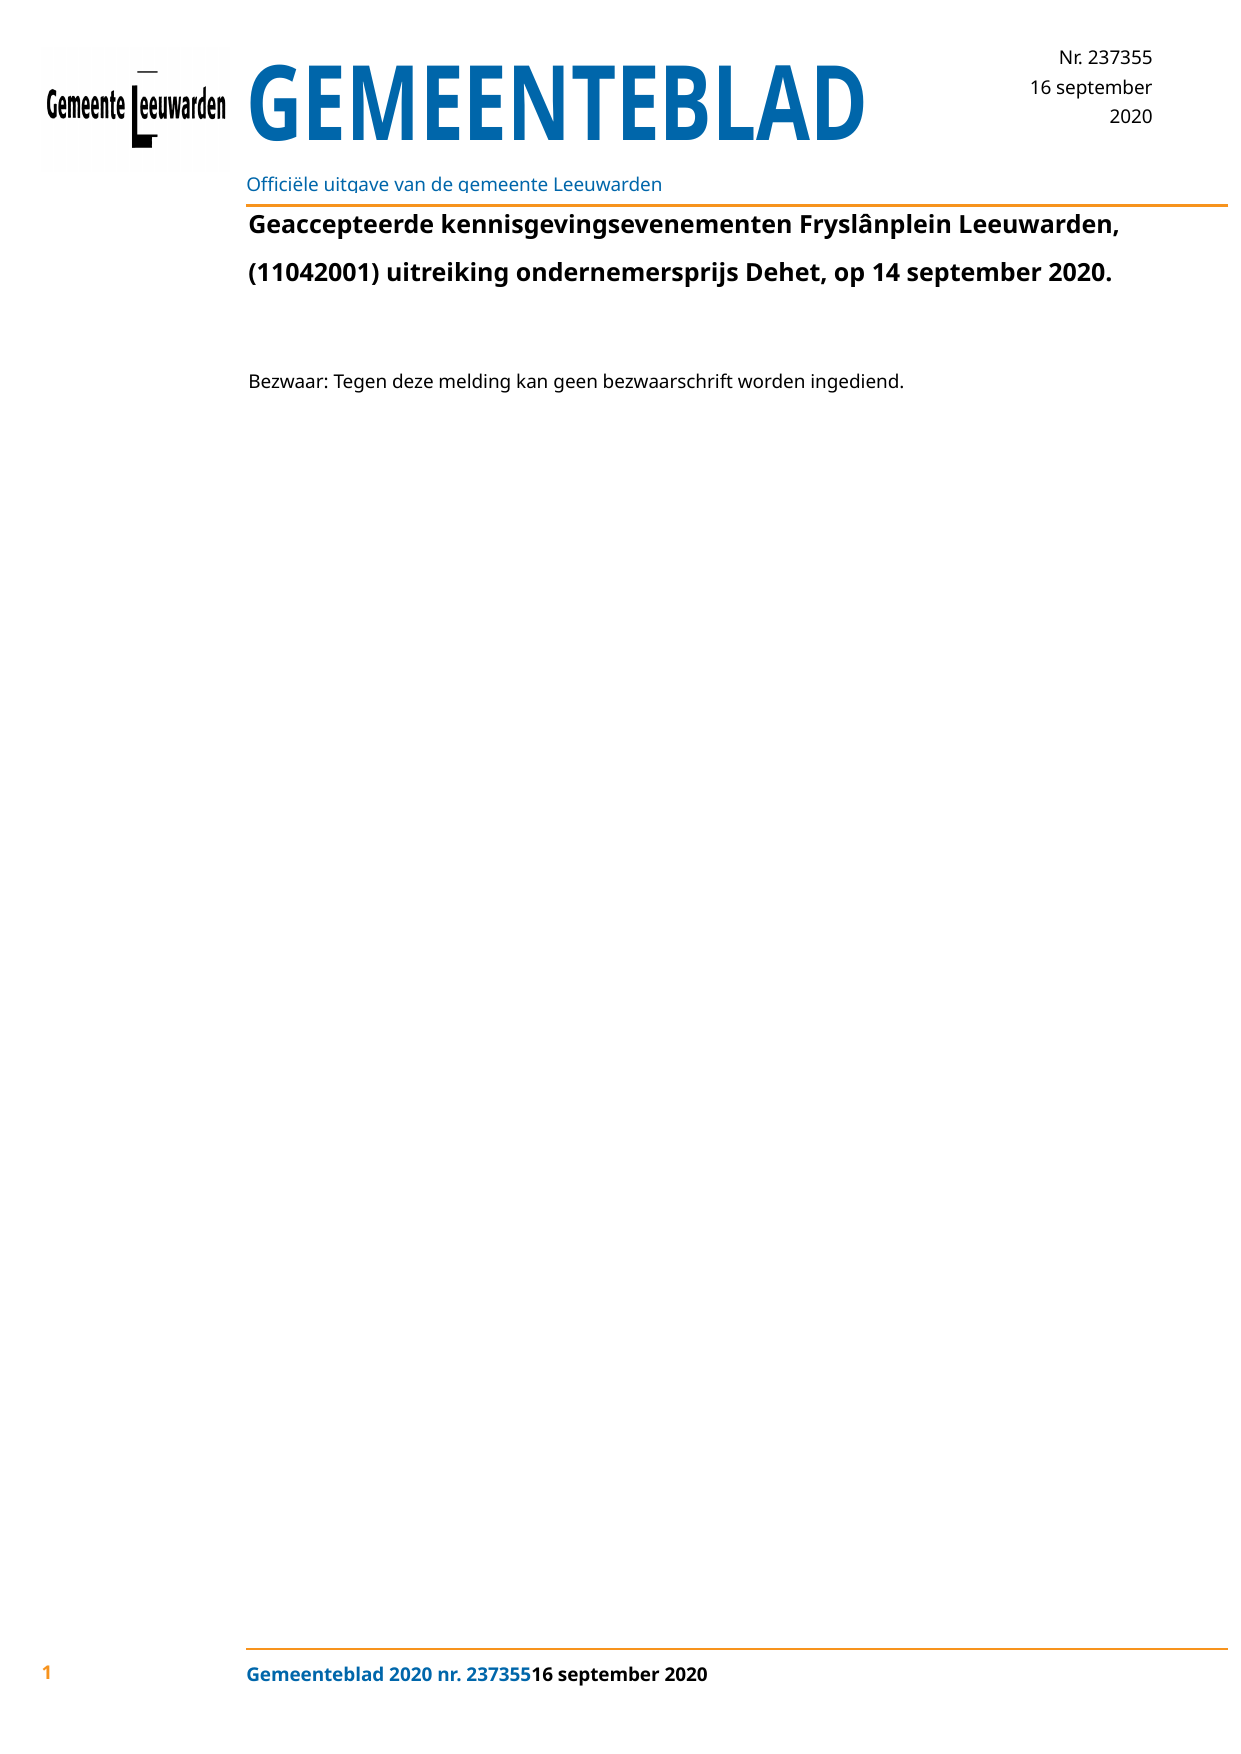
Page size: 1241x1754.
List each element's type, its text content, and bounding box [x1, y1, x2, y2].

text Geaccepteerde kennisgevingsevenementen Fryslânplein Leeuwarden, (11042001) uitreiking ondernemersprijs Dehet, op 14 september 2020. [248, 207, 1152, 288]
picture [41, 47, 231, 172]
text Bezwaar: Tegen deze melding kan geen bezwaarschrift worden ingediend. [248, 368, 1152, 394]
